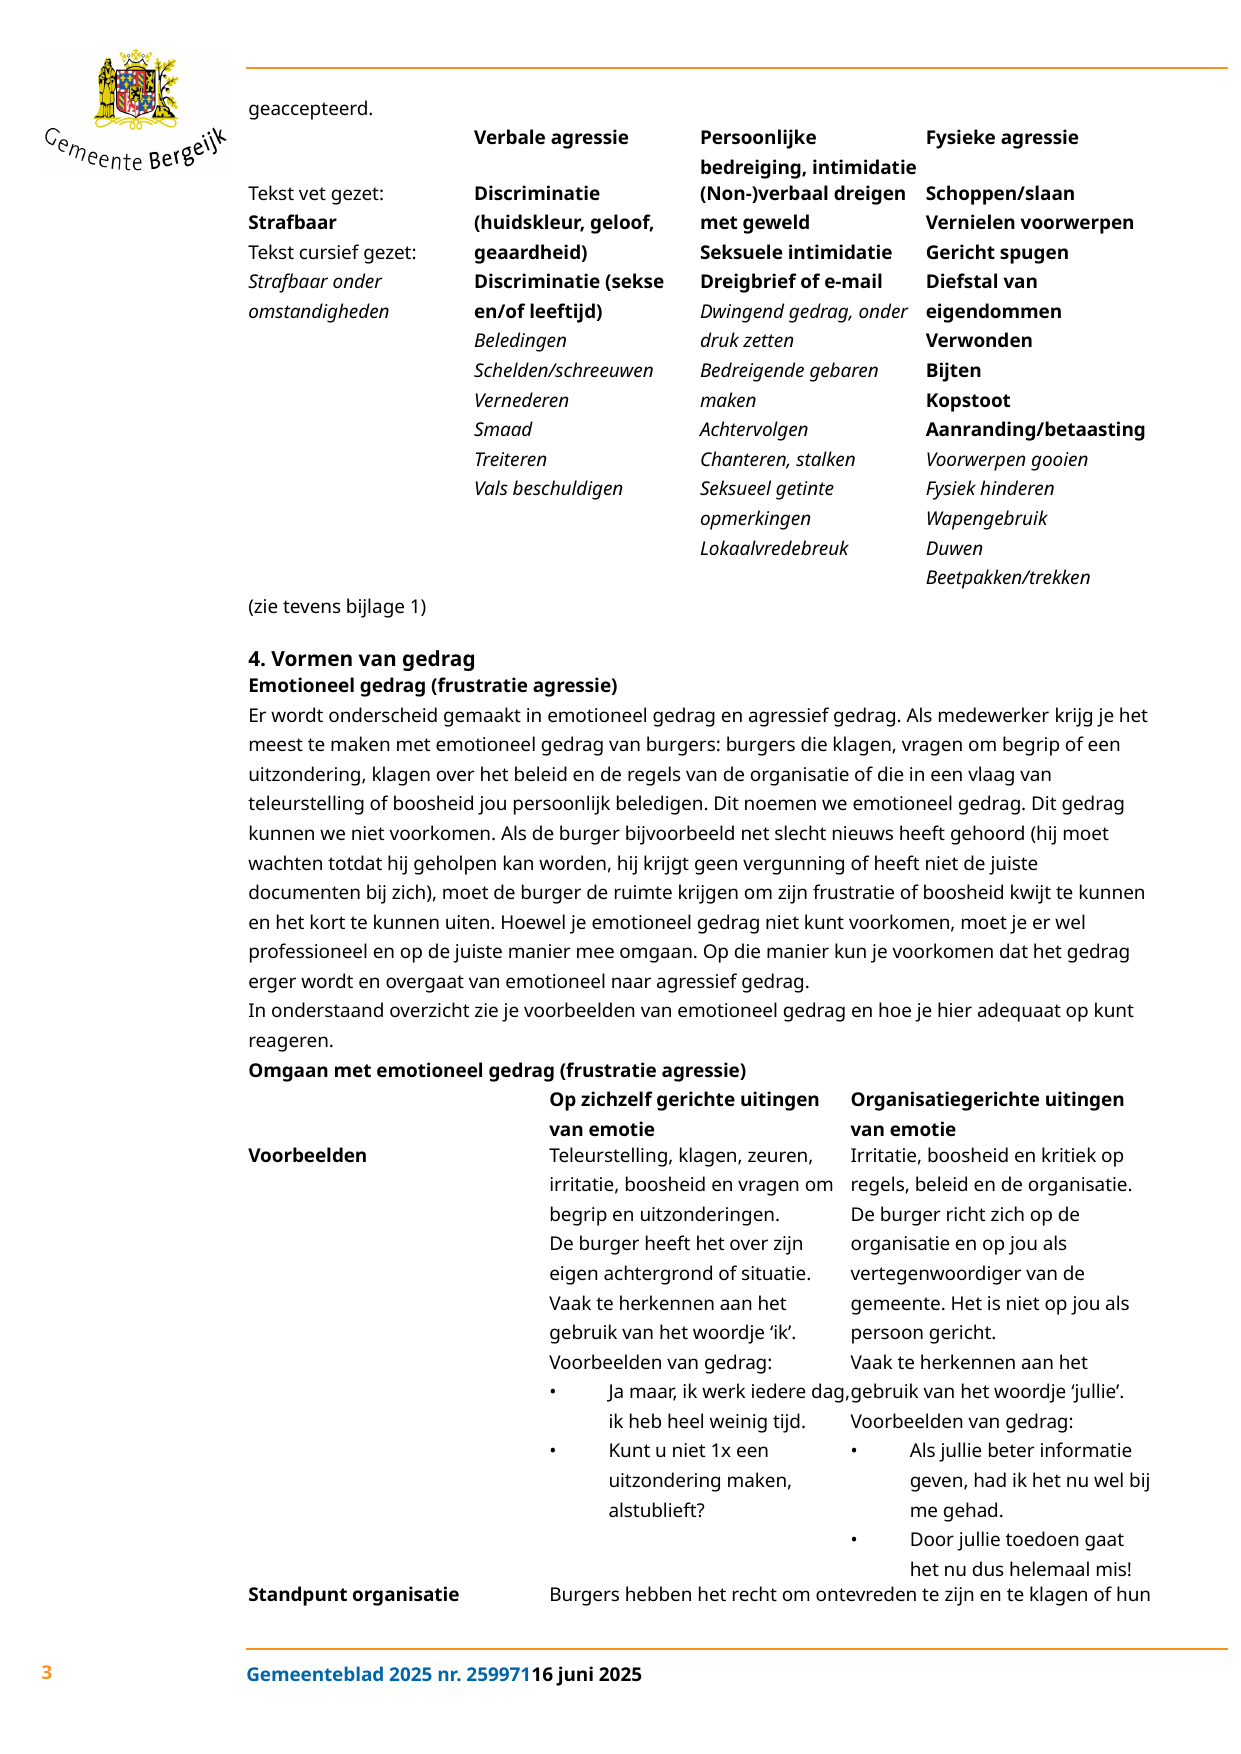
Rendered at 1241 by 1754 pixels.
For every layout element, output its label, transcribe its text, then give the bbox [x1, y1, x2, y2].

text Emotioneel gedrag (frustratie agressie) [248, 672, 1152, 698]
table_cell Standpunt organisatie [248, 1582, 549, 1607]
text (zie tevens bijlage 1) [248, 593, 1152, 619]
table_header Verbale agressie [474, 125, 700, 180]
table_cell (Non-)verbaal dreigen met geweld Seksuele intimidatie Dreigbrief of e-mail Dwingend gedrag, onder druk zetten Bedreigende gebaren maken Achtervolgen Chanteren, stalken Seksueel getinte opmerkingen Lokaalvredebreuk [700, 180, 926, 590]
picture [41, 47, 231, 172]
table_header [248, 1086, 549, 1142]
table_header Organisatiegerichte uitingen van emotie [850, 1086, 1152, 1142]
table_header Op zichzelf gerichte uitingen van emotie [549, 1086, 850, 1142]
table_cell Voorbeelden [248, 1142, 549, 1582]
table_cell Teleurstelling, klagen, zeuren, irritatie, boosheid en vragen om begrip en uitzonderingen. De burger heeft het over zijn eigen achtergrond of situatie. Vaak te herkennen aan het gebruik van het woordje ‘ik’. Voorbeelden van gedrag: Ja maar, ik werk iedere dag, ik heb heel weinig tijd. Kunt u niet 1x een uitzondering maken, alstublieft? [549, 1142, 850, 1582]
table_header [248, 125, 474, 180]
table_header Fysieke agressie [926, 125, 1152, 180]
table_header Persoonlijke bedreiging, intimidatie [700, 125, 926, 180]
table_cell Tekst vet gezet: Strafbaar Tekst cursief gezet: Strafbaar onder omstandigheden [248, 180, 474, 590]
text Omgaan met emotioneel gedrag (frustratie agressie) [248, 1057, 1152, 1082]
table_cell Discriminatie (huidskleur, geloof, geaardheid) Discriminatie (sekse en/of leeftijd) Beledingen Schelden/schreeuwen Vernederen Smaad Treiteren Vals beschuldigen [474, 180, 700, 590]
table_cell Irritatie, boosheid en kritiek op regels, beleid en de organisatie. De burger richt zich op de organisatie en op jou als vertegenwoordiger van de gemeente. Het is niet op jou als persoon gericht. Vaak te herkennen aan het gebruik van het woordje ‘jullie’. Voorbeelden van gedrag: Als jullie beter informatie geven, had ik het nu wel bij me gehad. Door jullie toedoen gaat het nu dus helemaal mis! [850, 1142, 1152, 1582]
table_cell Schoppen/slaan Vernielen voorwerpen Gericht spugen Diefstal van eigendommen Verwonden Bijten Kopstoot Aanranding/betaasting Voorwerpen gooien Fysiek hinderen Wapengebruik Duwen Beetpakken/trekken [926, 180, 1152, 590]
table_cell Burgers hebben het recht om ontevreden te zijn en te klagen of hun [549, 1582, 1152, 1607]
text In onderstaand overzicht zie je voorbeelden van emotioneel gedrag en hoe je hier adequaat op kunt reageren. [248, 998, 1152, 1053]
text 4. Vormen van gedrag [248, 644, 1152, 672]
text geaccepteerd. [248, 95, 1152, 121]
text Er wordt onderscheid gemaakt in emotioneel gedrag en agressief gedrag. Als medewerker krijg je het meest te maken met emotioneel gedrag van burgers: burgers die klagen, vragen om begrip of een uitzondering, klagen over het beleid en de regels van de organisatie of die in een vlaag van teleurstelling of boosheid jou persoonlijk beledigen. Dit noemen we emotioneel gedrag. Dit gedrag kunnen we niet voorkomen. Als de burger bijvoorbeeld net slecht nieuws heeft gehoord (hij moet wachten totdat hij geholpen kan worden, hij krijgt geen vergunning of heeft niet de juiste documenten bij zich), moet de burger de ruimte krijgen om zijn frustratie of boosheid kwijt te kunnen en het kort te kunnen uiten. Hoewel je emotioneel gedrag niet kunt voorkomen, moet je er wel professioneel en op de juiste manier mee omgaan. Op die manier kun je voorkomen dat het gedrag erger wordt en overgaat van emotioneel naar agressief gedrag. [248, 702, 1152, 994]
